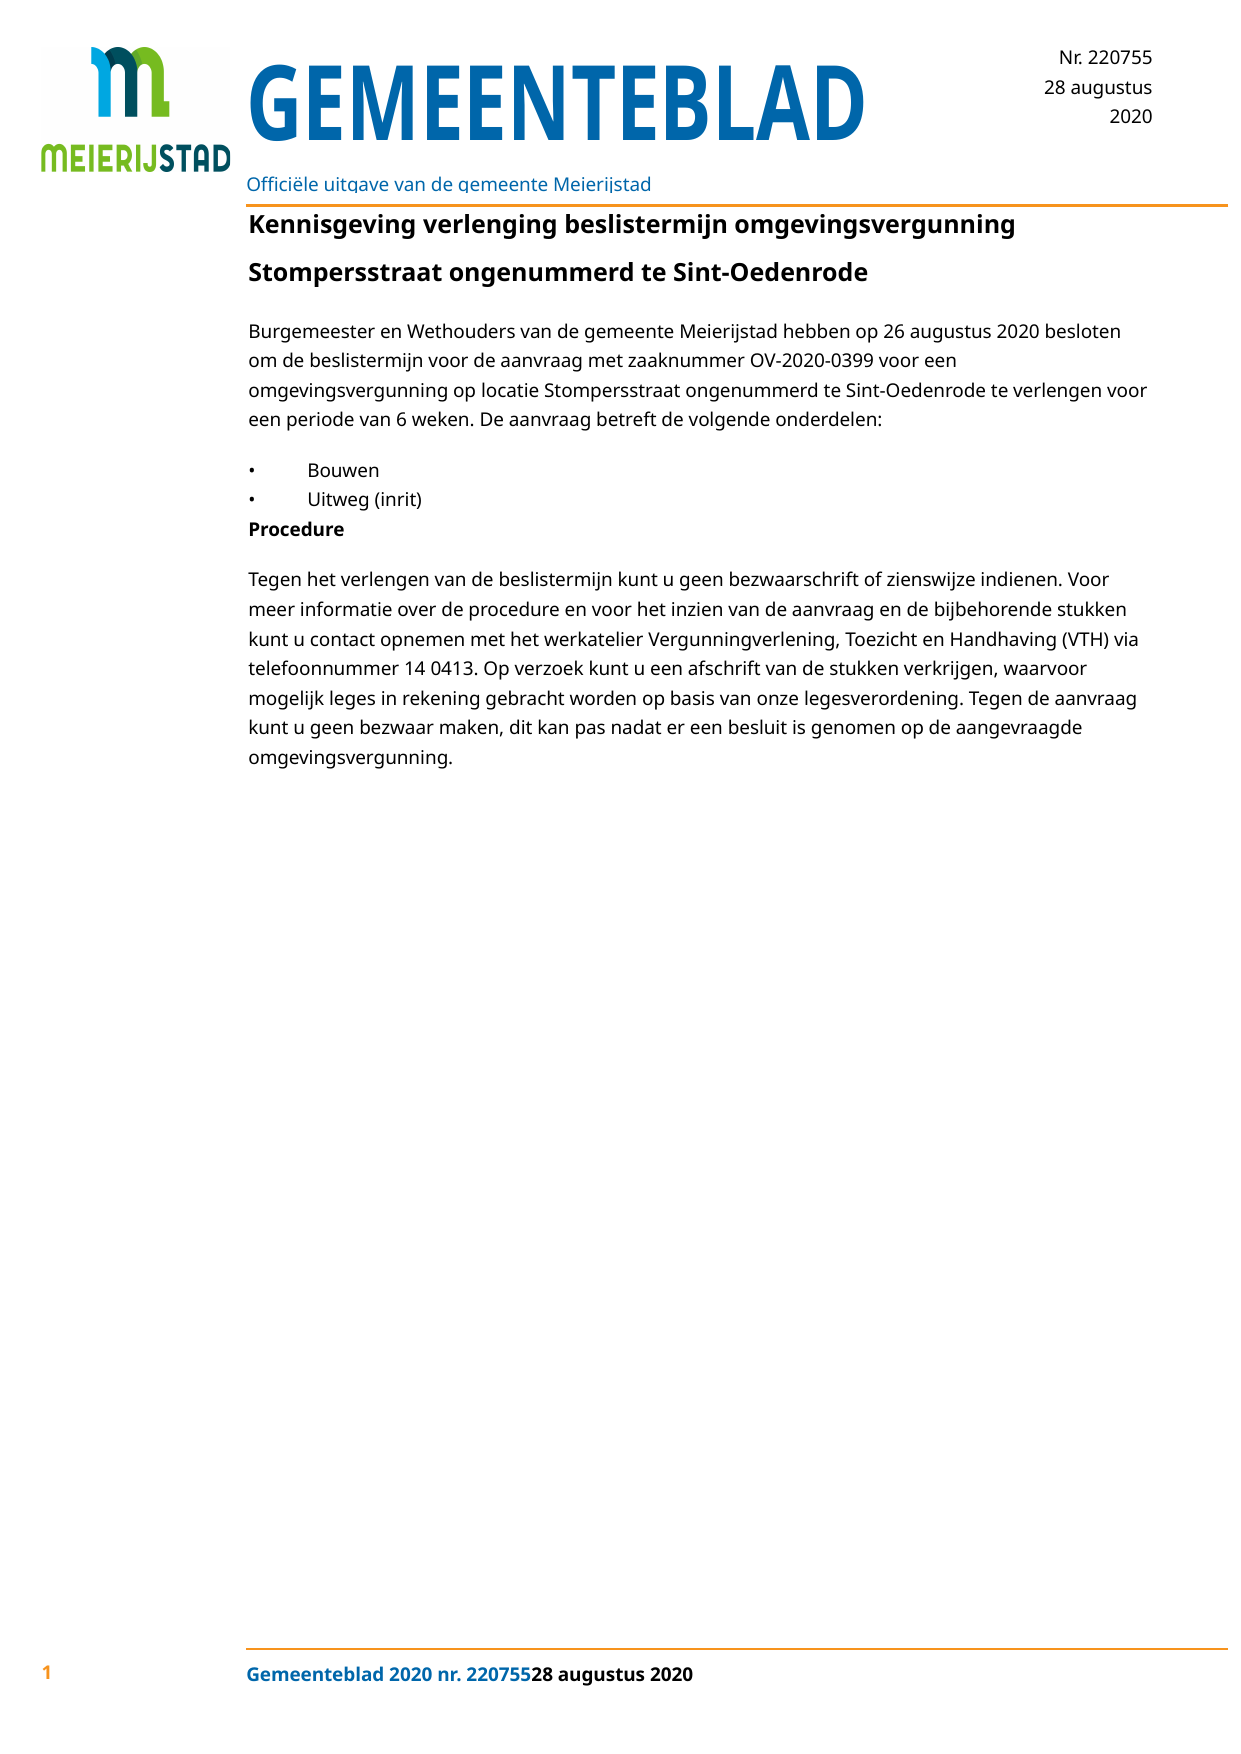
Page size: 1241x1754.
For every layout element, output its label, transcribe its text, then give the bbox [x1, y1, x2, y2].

list Uitweg (inrit) [248, 487, 1152, 512]
list Bouwen [248, 457, 1152, 483]
text Tegen het verlengen van de beslistermijn kunt u geen bezwaarschrift of zienswijze indienen. Voor meer informatie over de procedure en voor het inzien van de aanvraag en de bijbehorende stukken kunt u contact opnemen met het werkatelier Vergunningverlening, Toezicht en Handhaving (VTH) via telefoonnummer 14 0413. Op verzoek kunt u een afschrift van de stukken verkrijgen, waarvoor mogelijk leges in rekening gebracht worden op basis van onze legesverordening. Tegen de aanvraag kunt u geen bezwaar maken, dit kan pas nadat er een besluit is genomen op de aangevraagde omgevingsvergunning. [248, 567, 1152, 770]
picture [41, 47, 231, 172]
text Kennisgeving verlenging beslistermijn omgevingsvergunning Stompersstraat ongenummerd te Sint-Oedenrode [248, 207, 1152, 288]
text Procedure [248, 516, 1152, 542]
text Burgemeester en Wethouders van de gemeente Meierijstad hebben op 26 augustus 2020 besloten om de beslistermijn voor de aanvraag met zaaknummer OV-2020-0399 voor een omgevingsvergunning op locatie Stompersstraat ongenummerd te Sint-Oedenrode te verlengen voor een periode van 6 weken. De aanvraag betreft de volgende onderdelen: [248, 318, 1152, 432]
